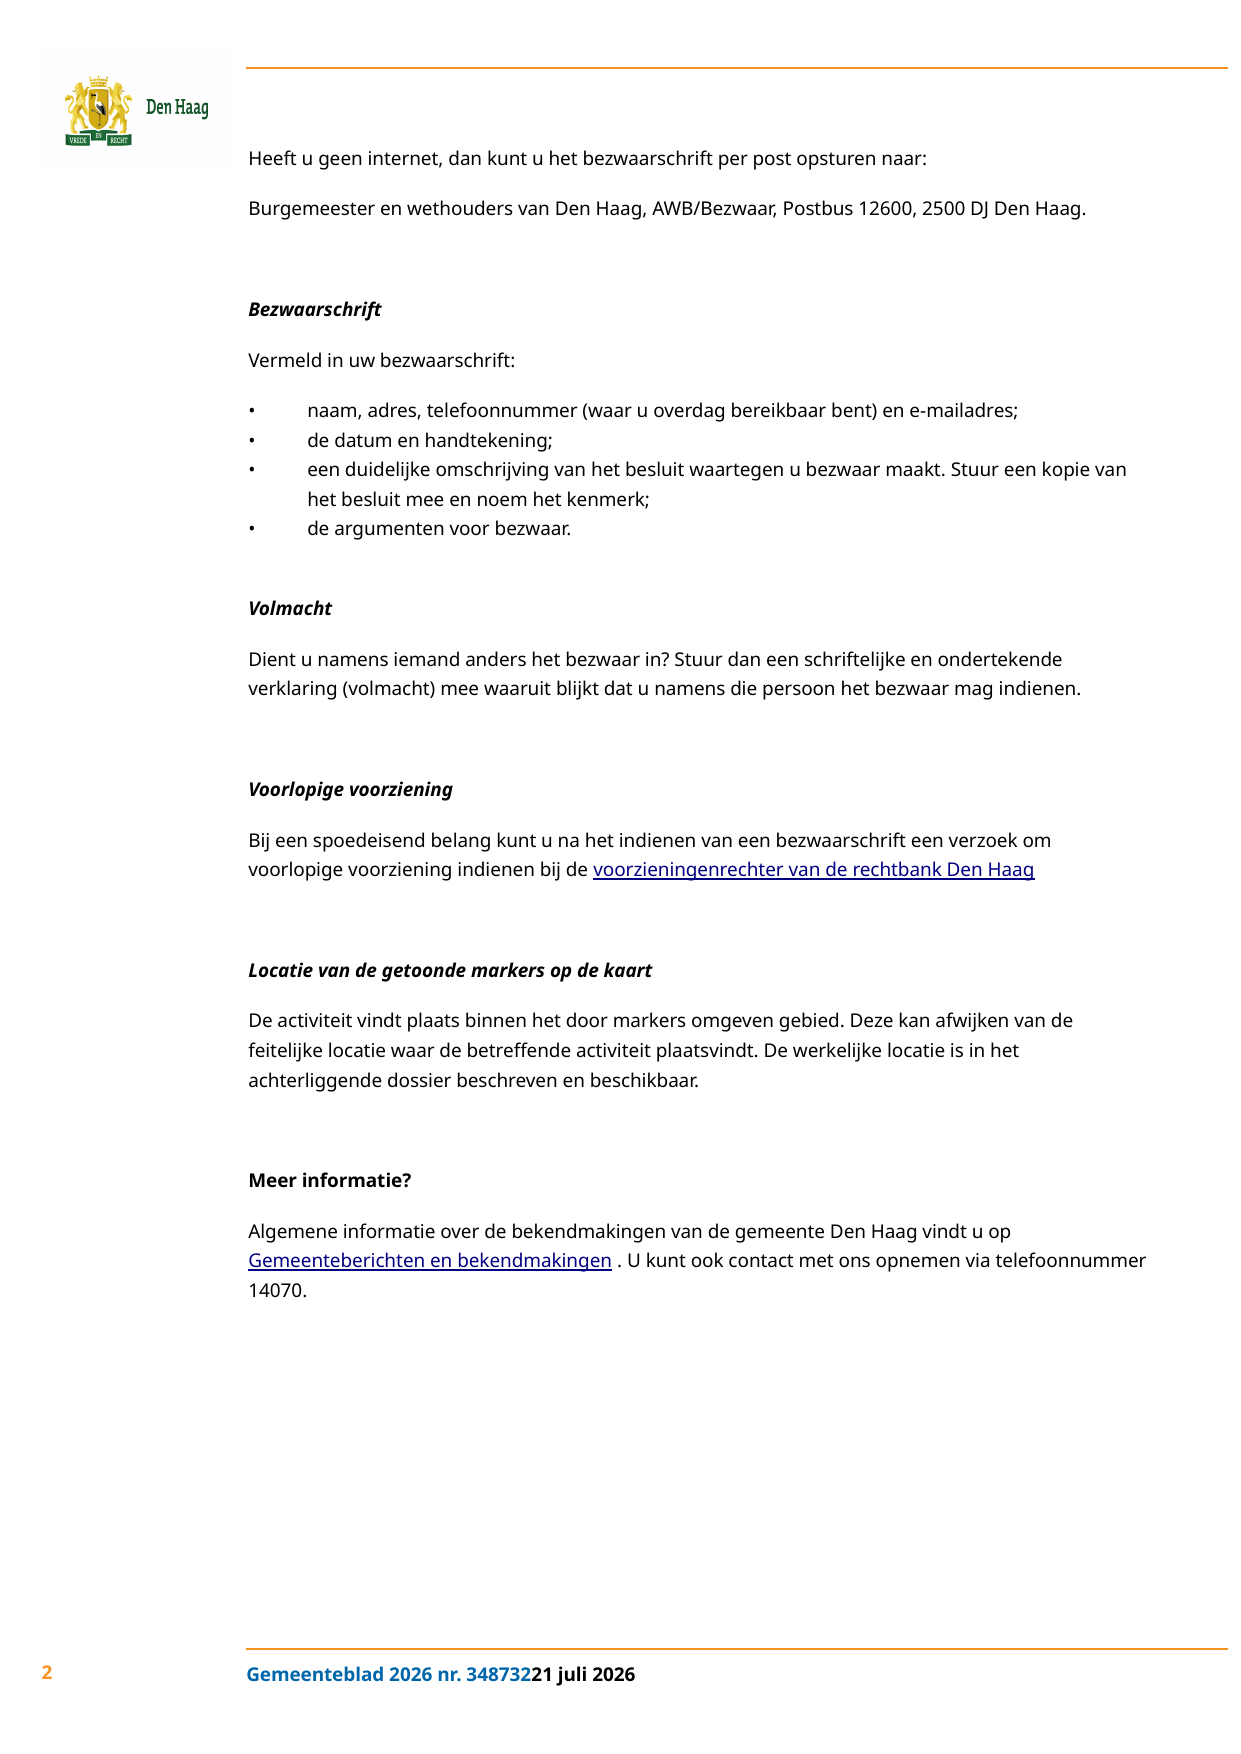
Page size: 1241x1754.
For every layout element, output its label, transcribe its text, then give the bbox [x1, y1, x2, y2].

list een duidelijke omschrijving van het besluit waartegen u bezwaar maakt. Stuur een kopie van het besluit mee en noem het kenmerk; [248, 456, 1152, 512]
text Algemene informatie over de bekendmakingen van de gemeente Den Haag vindt u op Gemeenteberichten en bekendmakingen . U kunt ook contact met ons opnemen via telefoonnummer 14070. [248, 1218, 1152, 1303]
text Heeft u geen internet, dan kunt u het bezwaarschrift per post opsturen naar: [248, 145, 1152, 171]
text Burgemeester en wethouders van Den Haag, AWB/Bezwaar, Postbus 12600, 2500 DJ Den Haag. [248, 196, 1152, 221]
text Bezwaarschrift [248, 296, 1152, 322]
list de datum en handtekening; [248, 427, 1152, 453]
list de argumenten voor bezwaar. [248, 516, 1152, 541]
text Locatie van de getoonde markers op de kaart [248, 957, 1152, 983]
text Voorlopige voorziening [248, 776, 1152, 802]
text Bij een spoedeisend belang kunt u na het indienen van een bezwaarschrift een verzoek om voorlopige voorziening indienen bij de voorzieningenrechter van de rechtbank Den Haag [248, 827, 1152, 882]
text Vermeld in uw bezwaarschrift: [248, 347, 1152, 373]
text Dient u namens iemand anders het bezwaar in? Stuur dan een schriftelijke en ondertekende verklaring (volmacht) mee waaruit blijkt dat u namens die persoon het bezwaar mag indienen. [248, 646, 1152, 701]
text De activiteit vindt plaats binnen het door markers omgeven gebied. Deze kan afwijken van de feitelijke locatie waar de betreffende activiteit plaatsvindt. De werkelijke locatie is in het achterliggende dossier beschreven en beschikbaar. [248, 1008, 1152, 1093]
text Volmacht [248, 596, 1152, 621]
text Meer informatie? [248, 1168, 1152, 1193]
list naam, adres, telefoonnummer (waar u overdag bereikbaar bent) en e-mailadres; [248, 397, 1152, 423]
picture [41, 47, 231, 172]
